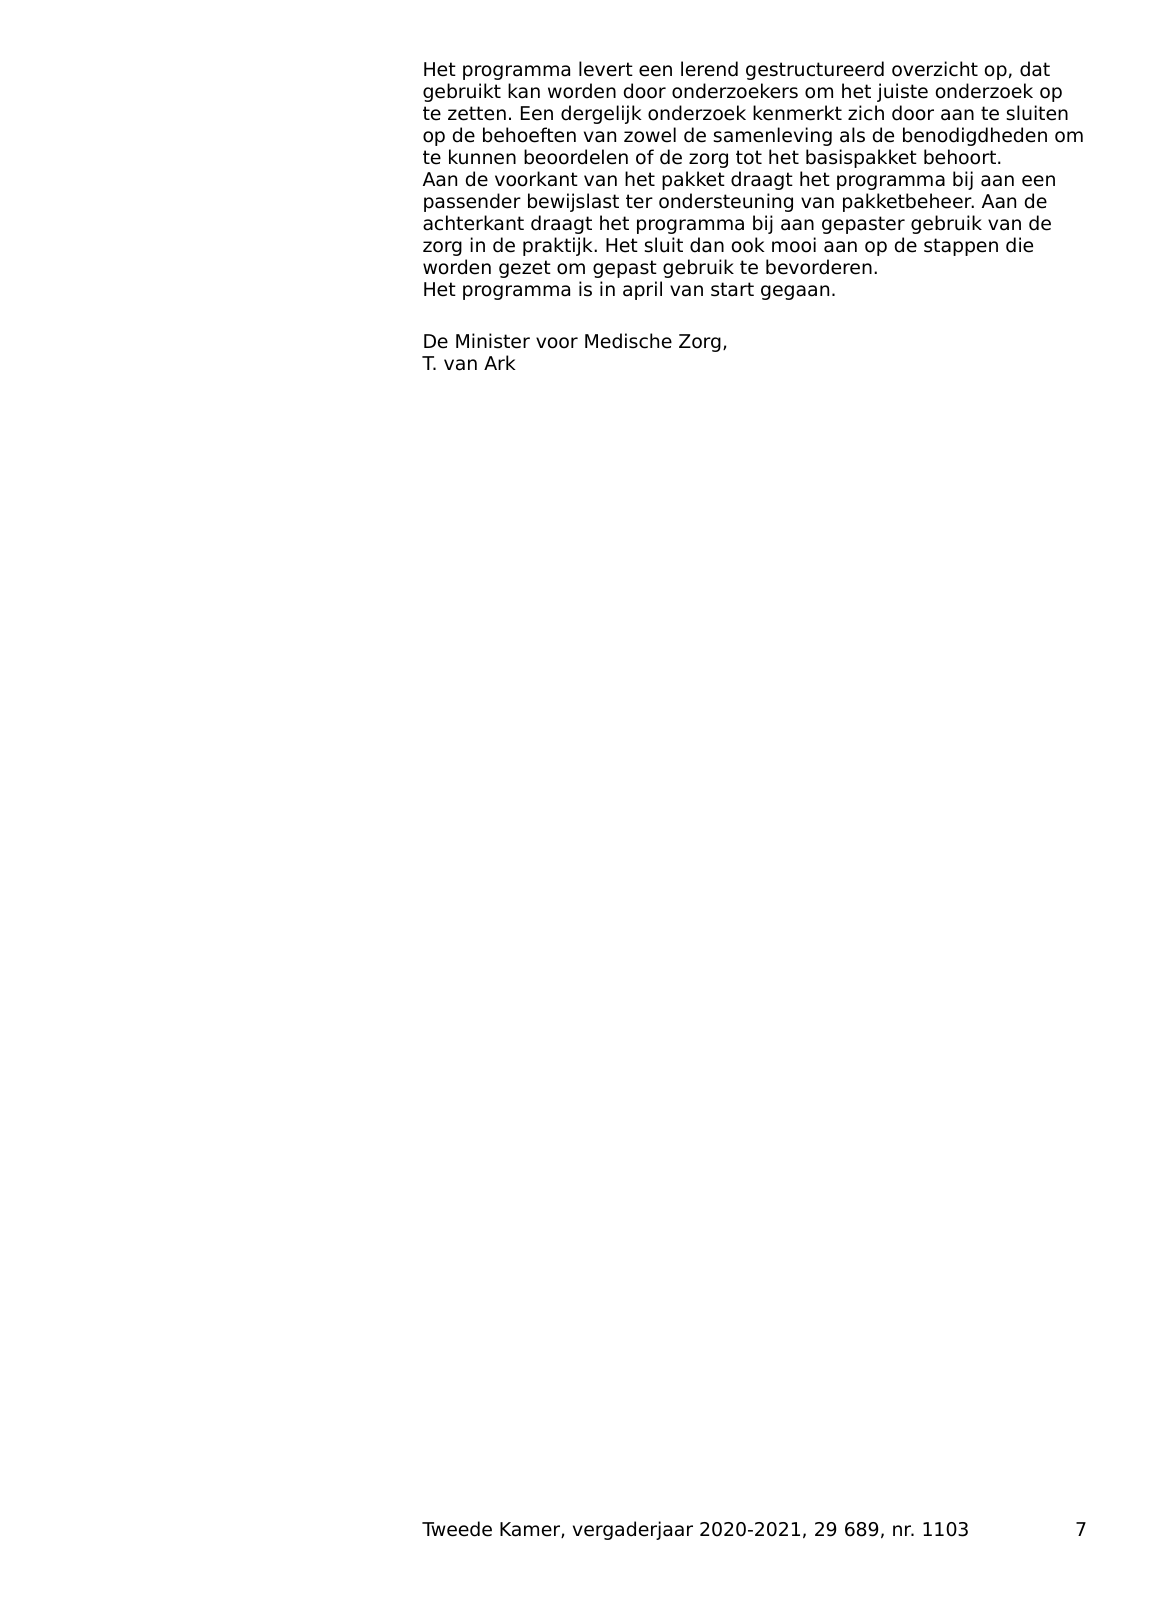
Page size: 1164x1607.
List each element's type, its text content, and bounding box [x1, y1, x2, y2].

text Het programma levert een lerend gestructureerd overzicht op, dat gebruikt kan worden door onderzoekers om het juiste onderzoek op te zetten. Een dergelijk onderzoek kenmerkt zich door aan te sluiten op de behoeften van zowel de samenleving als de benodigdheden om te kunnen beoordelen of de zorg tot het basispakket behoort. [422, 59, 1087, 169]
text Het programma is in april van start gegaan. [422, 279, 1087, 301]
text De Minister voor Medische Zorg, T. van Ark [422, 331, 1087, 375]
text Aan de voorkant van het pakket draagt het programma bij aan een passender bewijslast ter ondersteuning van pakketbeheer. Aan de achterkant draagt het programma bij aan gepaster gebruik van de zorg in de praktijk. Het sluit dan ook mooi aan op de stappen die worden gezet om gepast gebruik te bevorderen. [422, 169, 1087, 279]
